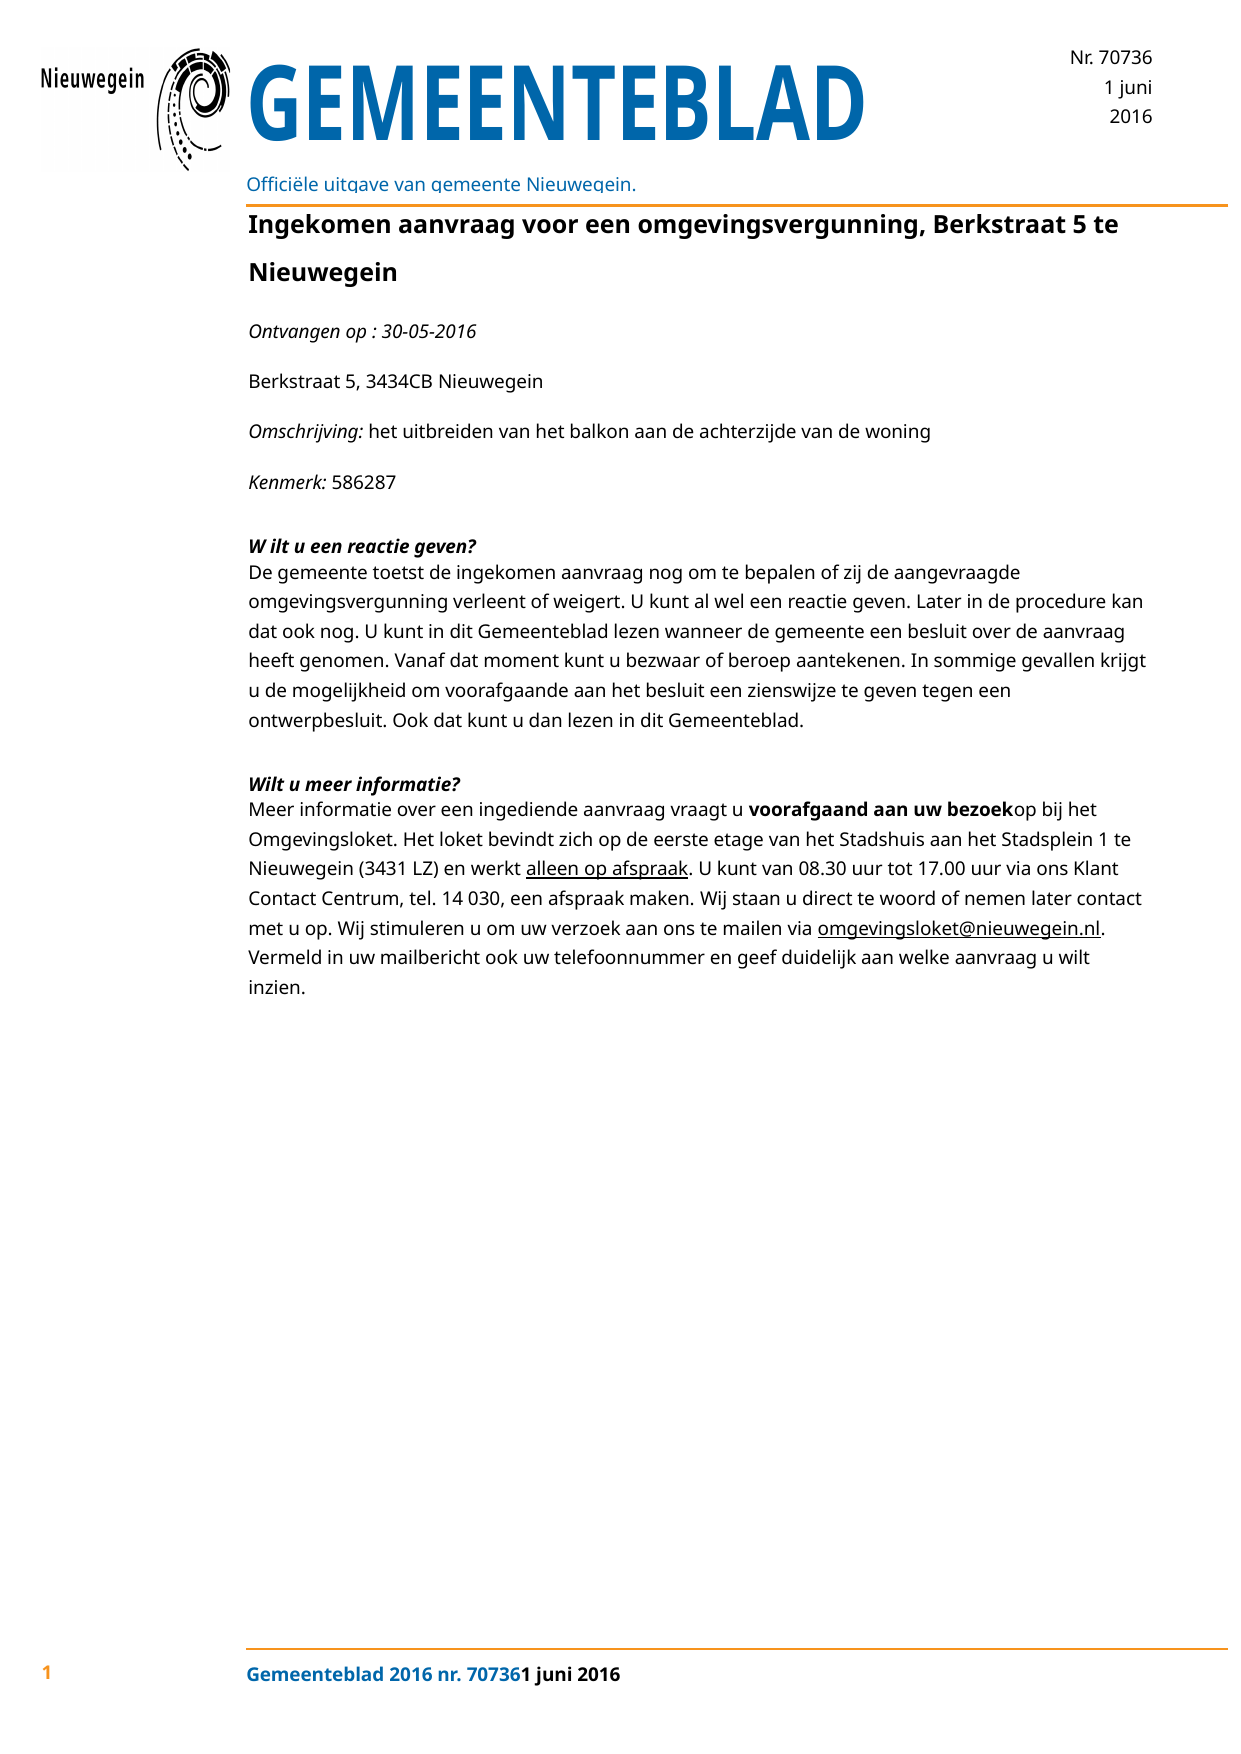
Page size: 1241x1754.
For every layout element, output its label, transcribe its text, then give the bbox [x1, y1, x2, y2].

text Ingekomen aanvraag voor een omgevingsvergunning, Berkstraat 5 te Nieuwegein [248, 207, 1152, 288]
text Berkstraat 5, 3434CB Nieuwegein [248, 368, 1152, 394]
text Omschrijving: het uitbreiden van het balkon aan de achterzijde van de woning [248, 419, 1152, 444]
text Ontvangen op : 30-05-2016 [248, 318, 1152, 344]
text Kenmerk: 586287 [248, 469, 1152, 495]
text De gemeente toetst de ingekomen aanvraag nog om te bepalen of zij de aangevraagde omgevingsvergunning verleent of weigert. U kunt al wel een reactie geven. Later in de procedure kan dat ook nog. U kunt in dit Gemeenteblad lezen wanneer de gemeente een besluit over de aanvraag heeft genomen. Vanaf dat moment kunt u bezwaar of beroep aantekenen. In sommige gevallen krijgt u de mogelijkheid om voorafgaande aan het besluit een zienswijze te geven tegen een ontwerpbesluit. Ook dat kunt u dan lezen in dit Gemeenteblad. [248, 559, 1152, 732]
text Wilt u meer informatie? [248, 771, 1152, 796]
text W ilt u een reactie geven? [248, 533, 1152, 559]
picture [41, 47, 231, 172]
text Meer informatie over een ingediende aanvraag vraagt u voorafgaand aan uw bezoekop bij het Omgevingsloket. Het loket bevindt zich op de eerste etage van het Stadshuis aan het Stadsplein 1 te Nieuwegein (3431 LZ) en werkt alleen op afspraak. U kunt van 08.30 uur tot 17.00 uur via ons Klant Contact Centrum, tel. 14 030, een afspraak maken. Wij staan u direct te woord of nemen later contact met u op. Wij stimuleren u om uw verzoek aan ons te mailen via omgevingsloket@nieuwegein.nl. Vermeld in uw mailbericht ook uw telefoonnummer en geef duidelijk aan welke aanvraag u wilt inzien. [248, 796, 1152, 1000]
